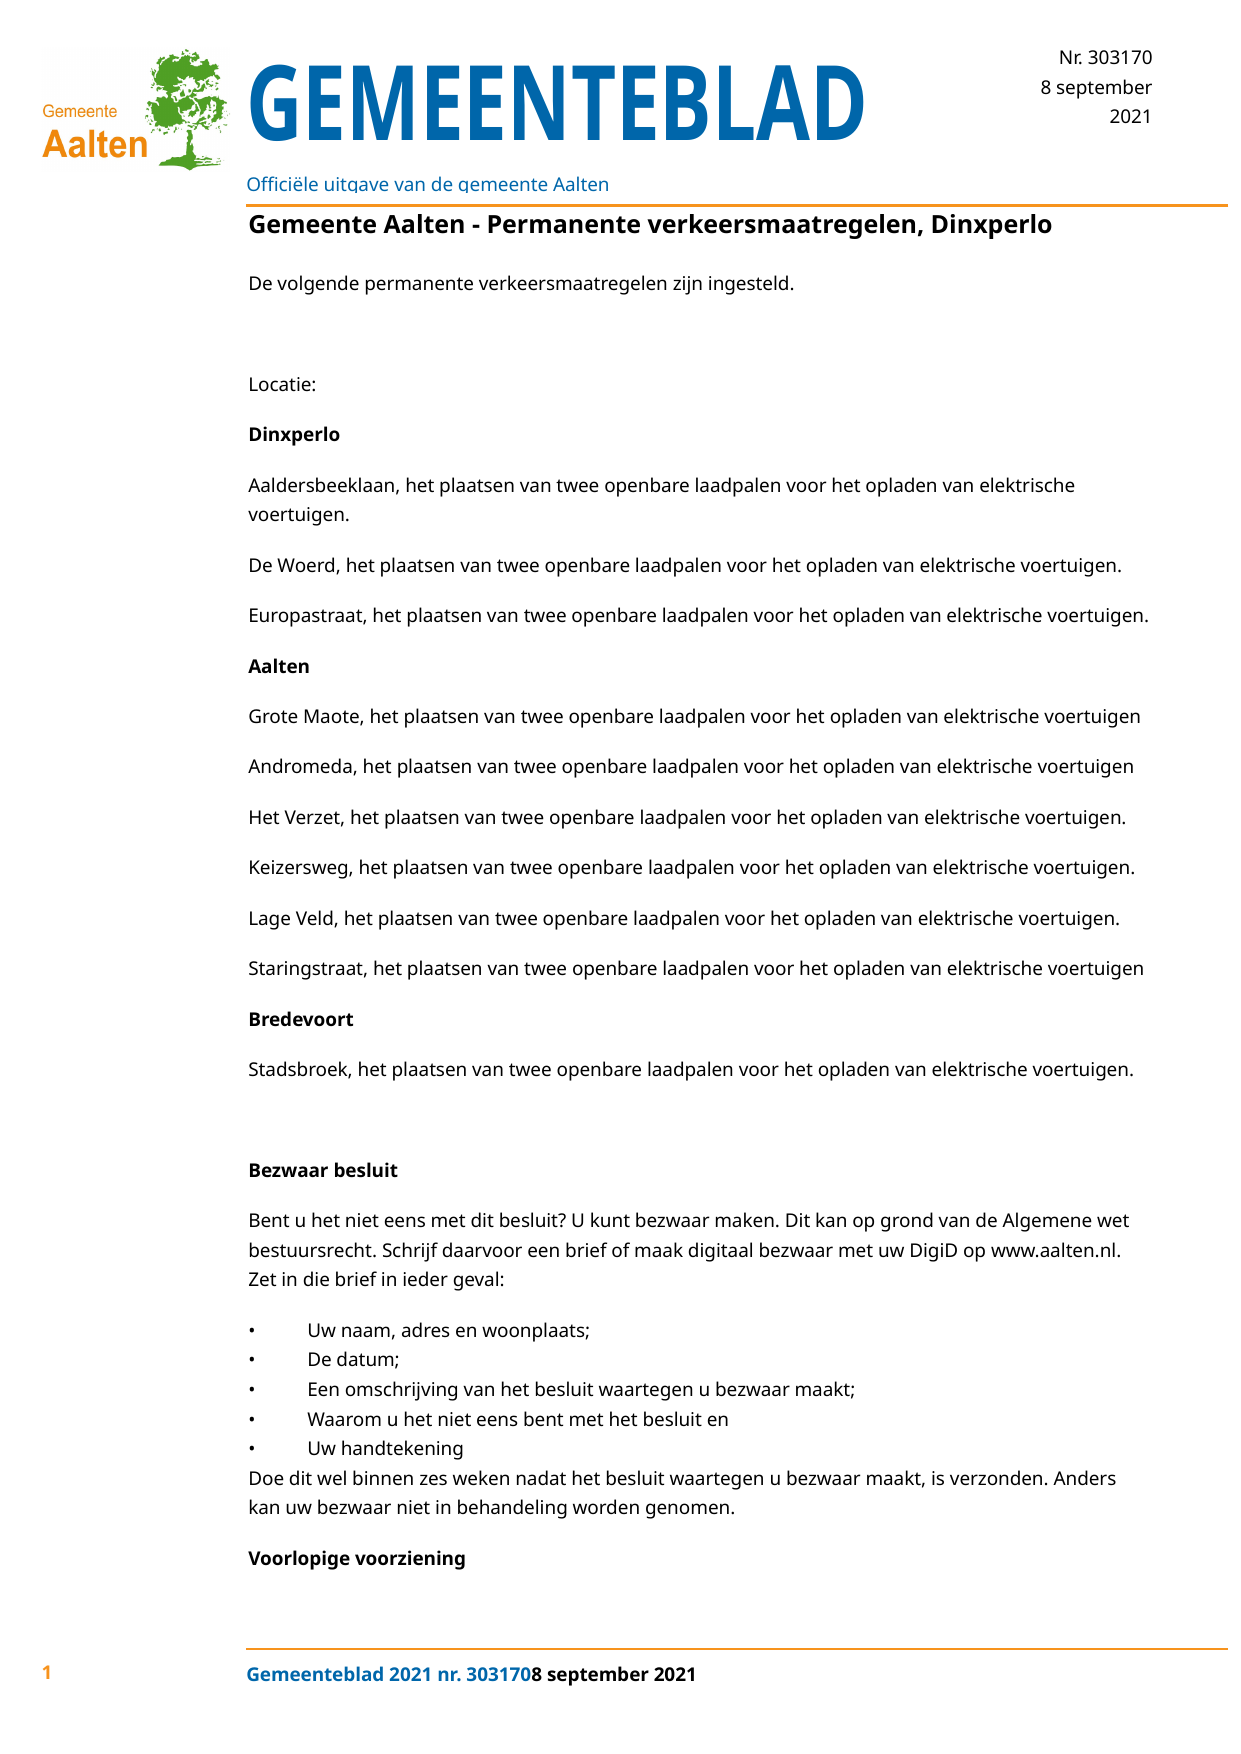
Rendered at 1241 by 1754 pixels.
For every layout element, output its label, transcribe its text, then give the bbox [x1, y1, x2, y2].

text De volgende permanente verkeersmaatregelen zijn ingesteld. [248, 270, 1152, 296]
text Lage Veld, het plaatsen van twee openbare laadpalen voor het opladen van elektrische voertuigen. [248, 905, 1152, 931]
text Bredevoort [248, 1006, 1152, 1031]
text Voorlopige voorziening [248, 1545, 1152, 1571]
list Uw naam, adres en woonplaats; [248, 1317, 1152, 1343]
text Keizersweg, het plaatsen van twee openbare laadpalen voor het opladen van elektrische voertuigen. [248, 854, 1152, 880]
text Bent u het niet eens met dit besluit? U kunt bezwaar maken. Dit kan op grond van de Algemene wet bestuursrecht. Schrijf daarvoor een brief of maak digitaal bezwaar met uw DigiD op www.aalten.nl. Zet in die brief in ieder geval: [248, 1207, 1152, 1292]
list Waarom u het niet eens bent met het besluit en [248, 1406, 1152, 1431]
text Gemeente Aalten - Permanente verkeersmaatregelen, Dinxperlo [248, 207, 1152, 241]
text Bezwaar besluit [248, 1157, 1152, 1183]
text Het Verzet, het plaatsen van twee openbare laadpalen voor het opladen van elektrische voertuigen. [248, 804, 1152, 830]
text Europastraat, het plaatsen van twee openbare laadpalen voor het opladen van elektrische voertuigen. [248, 602, 1152, 628]
list Een omschrijving van het besluit waartegen u bezwaar maakt; [248, 1376, 1152, 1402]
text De Woerd, het plaatsen van twee openbare laadpalen voor het opladen van elektrische voertuigen. [248, 552, 1152, 578]
list De datum; [248, 1347, 1152, 1372]
picture [41, 47, 231, 172]
text Grote Maote, het plaatsen van twee openbare laadpalen voor het opladen van elektrische voertuigen [248, 703, 1152, 729]
text Locatie: [248, 371, 1152, 397]
text Staringstraat, het plaatsen van twee openbare laadpalen voor het opladen van elektrische voertuigen [248, 955, 1152, 981]
text Aaldersbeeklaan, het plaatsen van twee openbare laadpalen voor het opladen van elektrische voertuigen. [248, 472, 1152, 527]
text Andromeda, het plaatsen van twee openbare laadpalen voor het opladen van elektrische voertuigen [248, 754, 1152, 779]
text Doe dit wel binnen zes weken nadat het besluit waartegen u bezwaar maakt, is verzonden. Anders kan uw bezwaar niet in behandeling worden genomen. [248, 1465, 1152, 1520]
text Dinxperlo [248, 422, 1152, 447]
list Uw handtekening [248, 1435, 1152, 1461]
text Stadsbroek, het plaatsen van twee openbare laadpalen voor het opladen van elektrische voertuigen. [248, 1056, 1152, 1082]
text Aalten [248, 653, 1152, 678]
